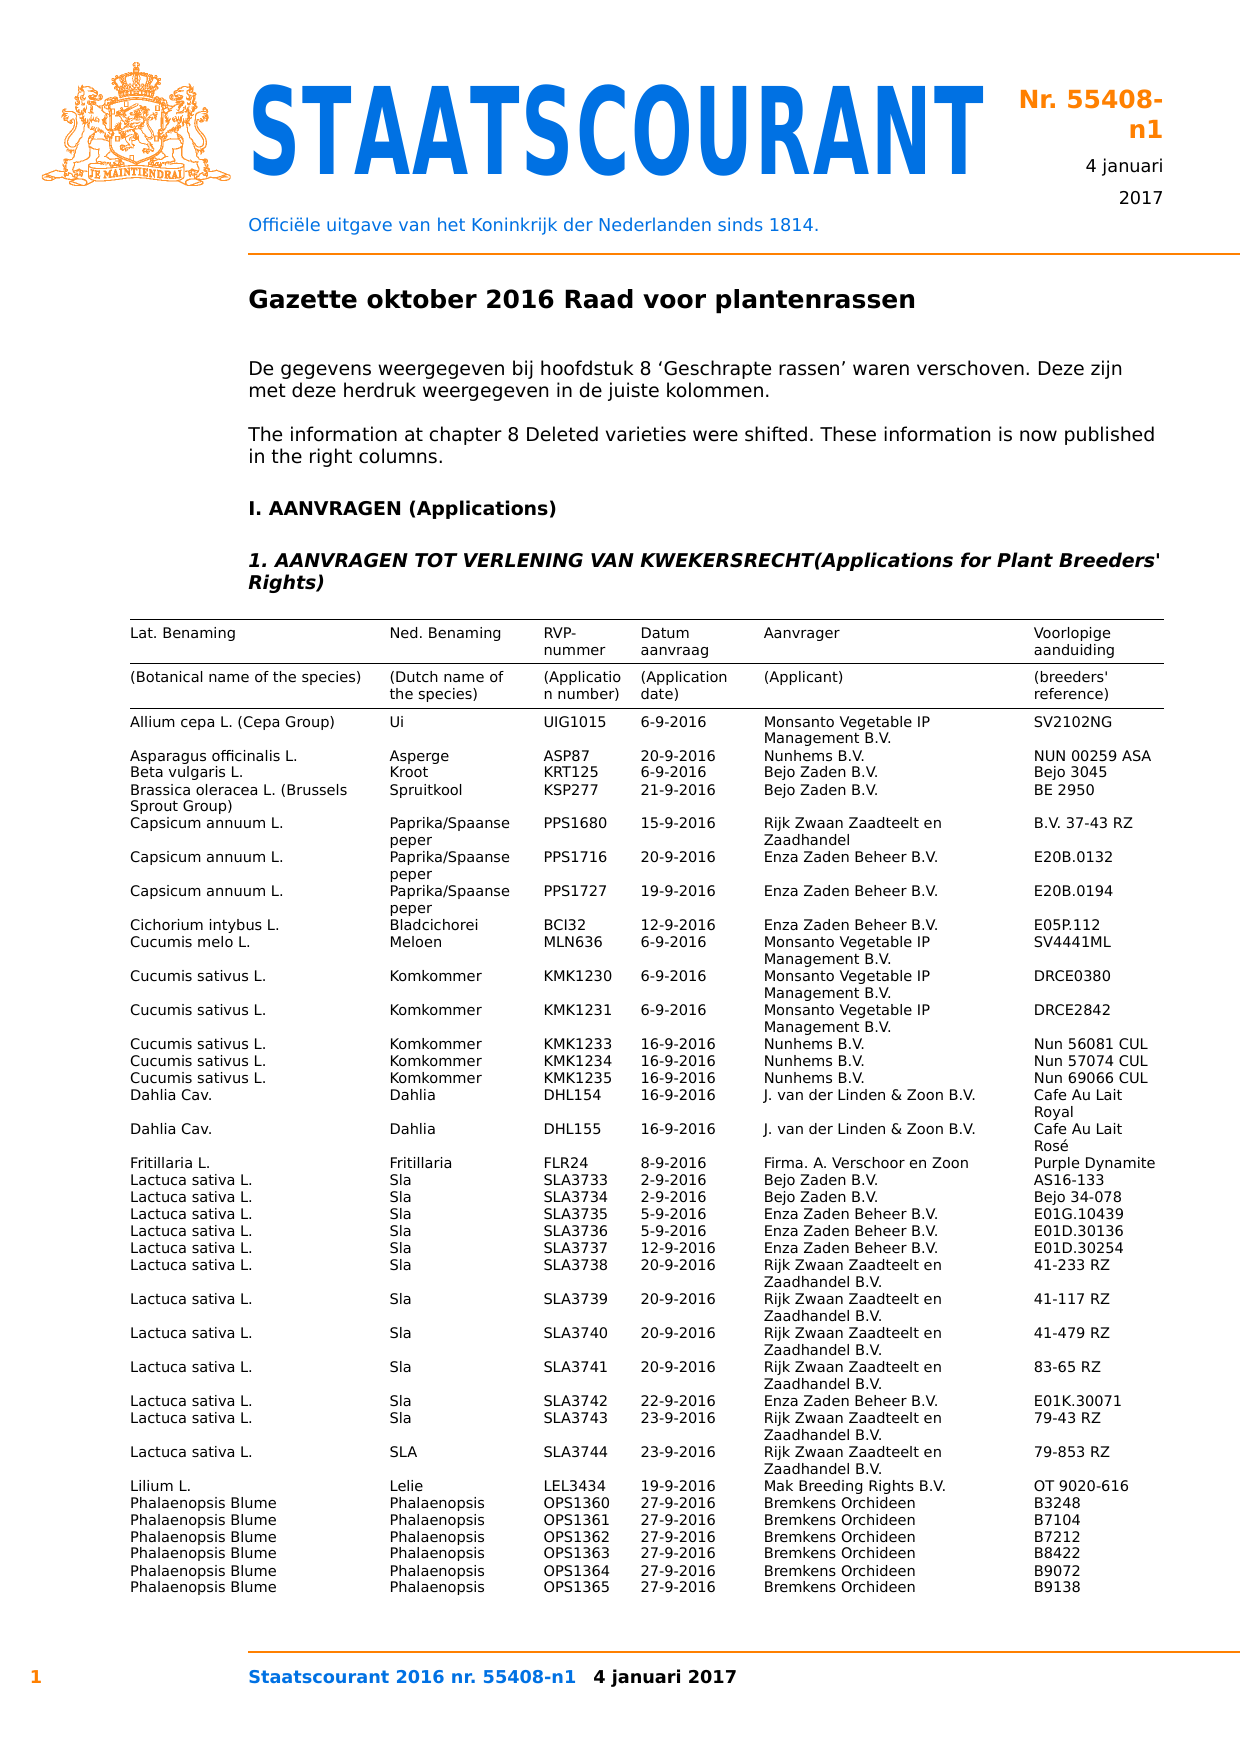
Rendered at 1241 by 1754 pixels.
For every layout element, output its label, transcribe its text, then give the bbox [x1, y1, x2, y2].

picture [41, 62, 231, 186]
table_cell DHL155 [537, 1121, 634, 1155]
table_cell Bejo Zaden B.V. [758, 1172, 1028, 1189]
table_header Datum aanvraag [635, 620, 758, 663]
table_cell Sla [384, 1223, 537, 1240]
table_cell KMK1235 [537, 1070, 634, 1087]
table_header RVP-nummer [537, 620, 634, 663]
table_cell 20-9-2016 [635, 849, 758, 883]
table_cell SLA3744 [537, 1444, 634, 1477]
table_cell Enza Zaden Beheer B.V. [758, 1223, 1028, 1240]
table_cell Enza Zaden Beheer B.V. [758, 917, 1028, 934]
table_cell 16-9-2016 [635, 1070, 758, 1087]
table_cell Kroot [384, 764, 537, 781]
table_cell Rijk Zwaan Zaadteelt en Zaadhandel B.V. [758, 1410, 1028, 1443]
table_cell Lactuca sativa L. [130, 1410, 383, 1443]
table_cell Fritillaria L. [130, 1155, 383, 1172]
table_cell MLN636 [537, 934, 634, 968]
table_cell Bejo Zaden B.V. [758, 1189, 1028, 1206]
table_cell SLA3735 [537, 1206, 634, 1223]
table_cell PPS1716 [537, 849, 634, 883]
table_cell Monsanto Vegetable IP Management B.V. [758, 934, 1028, 968]
table_cell Phalaenopsis Blume [130, 1579, 383, 1596]
table_cell Sla [384, 1257, 537, 1291]
table_cell FLR24 [537, 1155, 634, 1172]
table_cell Phalaenopsis [384, 1495, 537, 1511]
table_cell Capsicum annuum L. [130, 849, 383, 883]
table_cell OPS1362 [537, 1529, 634, 1545]
table_cell SLA3737 [537, 1240, 634, 1257]
table_cell 27-9-2016 [635, 1579, 758, 1596]
table_cell PPS1680 [537, 815, 634, 849]
table_cell Lactuca sativa L. [130, 1325, 383, 1359]
table_cell 8-9-2016 [635, 1155, 758, 1172]
table_cell Meloen [384, 934, 537, 968]
table_cell Cucumis sativus L. [130, 1053, 383, 1070]
table_cell Sla [384, 1189, 537, 1206]
table_cell Mak Breeding Rights B.V. [758, 1478, 1028, 1494]
table_cell BCI32 [537, 917, 634, 934]
table_cell BE 2950 [1028, 781, 1163, 815]
table_cell SLA3738 [537, 1257, 634, 1291]
table_cell SLA [384, 1444, 537, 1477]
table_cell 83-65 RZ [1028, 1359, 1163, 1393]
table_cell Bremkens Orchideen [758, 1563, 1028, 1579]
table_cell Phalaenopsis [384, 1545, 537, 1562]
table_cell 23-9-2016 [635, 1444, 758, 1477]
table_cell SLA3740 [537, 1325, 634, 1359]
table_cell Bremkens Orchideen [758, 1511, 1028, 1528]
table_cell Allium cepa L. (Cepa Group) [130, 709, 383, 747]
table_cell SLA3736 [537, 1223, 634, 1240]
table_cell Paprika/Spaanse peper [384, 883, 537, 917]
table_cell 79-43 RZ [1028, 1410, 1163, 1443]
table_cell Phalaenopsis [384, 1563, 537, 1579]
table_cell Lactuca sativa L. [130, 1359, 383, 1393]
table_cell Capsicum annuum L. [130, 815, 383, 849]
table_cell Lactuca sativa L. [130, 1444, 383, 1477]
table_cell Sla [384, 1393, 537, 1409]
table_cell Monsanto Vegetable IP Management B.V. [758, 968, 1028, 1002]
table_cell E01D.30136 [1028, 1223, 1163, 1240]
table_cell E20B.0194 [1028, 883, 1163, 917]
table_cell Bladcichorei [384, 917, 537, 934]
table_cell Sla [384, 1206, 537, 1223]
table_cell Phalaenopsis Blume [130, 1545, 383, 1562]
table_cell Asperge [384, 748, 537, 764]
subtitle I. AANVRAGEN (Applications) [248, 498, 1163, 520]
table_cell Phalaenopsis [384, 1529, 537, 1545]
table_cell 15-9-2016 [635, 815, 758, 849]
table_cell E20B.0132 [1028, 849, 1163, 883]
text The information at chapter 8 Deleted varieties were shifted. These information is now published in the right columns. [248, 424, 1163, 468]
table_cell Lactuca sativa L. [130, 1189, 383, 1206]
table_cell 5-9-2016 [635, 1223, 758, 1240]
table_cell E05P.112 [1028, 917, 1163, 934]
table_cell Rijk Zwaan Zaadteelt en Zaadhandel [758, 815, 1028, 849]
table_cell 22-9-2016 [635, 1393, 758, 1409]
table_cell DHL154 [537, 1087, 634, 1121]
table_cell Phalaenopsis Blume [130, 1495, 383, 1511]
table_cell Lactuca sativa L. [130, 1291, 383, 1325]
table_cell 20-9-2016 [635, 1325, 758, 1359]
table_cell 20-9-2016 [635, 1291, 758, 1325]
table_cell E01D.30254 [1028, 1240, 1163, 1257]
table_cell Bremkens Orchideen [758, 1529, 1028, 1545]
table_cell Nunhems B.V. [758, 748, 1028, 764]
table_cell KSP277 [537, 781, 634, 815]
table_cell Komkommer [384, 1070, 537, 1087]
table_header Aanvrager [758, 620, 1028, 663]
table_cell J. van der Linden & Zoon B.V. [758, 1121, 1028, 1155]
table_cell Cucumis sativus L. [130, 1036, 383, 1053]
table_cell 12-9-2016 [635, 1240, 758, 1257]
table_cell 2-9-2016 [635, 1172, 758, 1189]
table_cell 41-233 RZ [1028, 1257, 1163, 1291]
table_cell Nunhems B.V. [758, 1053, 1028, 1070]
table_cell ASP87 [537, 748, 634, 764]
table_cell UIG1015 [537, 709, 634, 747]
table_cell Komkommer [384, 968, 537, 1002]
table_cell Komkommer [384, 1036, 537, 1053]
table_header [25, 62, 248, 253]
table_cell Lelie [384, 1478, 537, 1494]
table_cell Phalaenopsis Blume [130, 1529, 383, 1545]
table_cell 6-9-2016 [635, 968, 758, 1002]
table_cell Komkommer [384, 1053, 537, 1070]
table_cell Cafe Au Lait Royal [1028, 1087, 1163, 1121]
table_cell Sla [384, 1410, 537, 1443]
table_cell 27-9-2016 [635, 1529, 758, 1545]
table_cell Bejo 3045 [1028, 764, 1163, 781]
table_cell Phalaenopsis Blume [130, 1563, 383, 1579]
table_header Voorlopige aanduiding [1028, 620, 1163, 663]
table_cell Enza Zaden Beheer B.V. [758, 849, 1028, 883]
table_cell Cucumis sativus L. [130, 968, 383, 1002]
table_cell PPS1727 [537, 883, 634, 917]
table_cell Rijk Zwaan Zaadteelt en Zaadhandel B.V. [758, 1257, 1028, 1291]
table_cell Bejo Zaden B.V. [758, 781, 1028, 815]
table_cell Sla [384, 1291, 537, 1325]
table_cell Nunhems B.V. [758, 1036, 1028, 1053]
table_cell Sla [384, 1359, 537, 1393]
table_cell 41-117 RZ [1028, 1291, 1163, 1325]
table_cell Beta vulgaris L. [130, 764, 383, 781]
table_cell Dahlia Cav. [130, 1121, 383, 1155]
table_cell Lactuca sativa L. [130, 1223, 383, 1240]
table_cell 5-9-2016 [635, 1206, 758, 1223]
table_cell Sla [384, 1325, 537, 1359]
table_cell 27-9-2016 [635, 1545, 758, 1562]
table_cell Ui [384, 709, 537, 747]
table_cell Cafe Au Lait Rosé [1028, 1121, 1163, 1155]
table_cell (Applicant) [758, 664, 1028, 708]
table_cell 20-9-2016 [635, 1257, 758, 1291]
table_cell KRT125 [537, 764, 634, 781]
table_cell (Application number) [537, 664, 634, 708]
table_cell OPS1360 [537, 1495, 634, 1511]
table_cell 21-9-2016 [635, 781, 758, 815]
table_cell Capsicum annuum L. [130, 883, 383, 917]
table_cell B8422 [1028, 1545, 1163, 1562]
table_cell Enza Zaden Beheer B.V. [758, 1393, 1028, 1409]
table_cell Enza Zaden Beheer B.V. [758, 1240, 1028, 1257]
table_cell B9138 [1028, 1579, 1163, 1596]
table_cell KMK1230 [537, 968, 634, 1002]
table_cell Phalaenopsis [384, 1511, 537, 1528]
table_cell Brassica oleracea L. (Brussels Sprout Group) [130, 781, 383, 815]
table_cell 41-479 RZ [1028, 1325, 1163, 1359]
table_cell Dahlia [384, 1121, 537, 1155]
table_header Nr. 55408-n1 [998, 62, 1240, 150]
table_cell 6-9-2016 [635, 764, 758, 781]
table_cell Rijk Zwaan Zaadteelt en Zaadhandel B.V. [758, 1325, 1028, 1359]
table_cell E01G.10439 [1028, 1206, 1163, 1223]
table_cell Enza Zaden Beheer B.V. [758, 1206, 1028, 1223]
table_cell OPS1364 [537, 1563, 634, 1579]
table_cell (Application date) [635, 664, 758, 708]
table_cell 16-9-2016 [635, 1121, 758, 1155]
table_cell 27-9-2016 [635, 1511, 758, 1528]
table_cell 20-9-2016 [635, 1359, 758, 1393]
table_cell Spruitkool [384, 781, 537, 815]
table_cell E01K.30071 [1028, 1393, 1163, 1409]
table_cell Lactuca sativa L. [130, 1240, 383, 1257]
table_cell 27-9-2016 [635, 1495, 758, 1511]
subtitle 1. AANVRAGEN TOT VERLENING VAN KWEKERSRECHT(Applications for Plant Breeders' Rights) [248, 550, 1163, 594]
table_cell OT 9020-616 [1028, 1478, 1163, 1494]
table_cell Lactuca sativa L. [130, 1172, 383, 1189]
table_cell Purple Dynamite [1028, 1155, 1163, 1172]
table_cell Paprika/Spaanse peper [384, 815, 537, 849]
table_cell Sla [384, 1240, 537, 1257]
table_cell Firma. A. Verschoor en Zoon [758, 1155, 1028, 1172]
table_cell DRCE0380 [1028, 968, 1163, 1002]
table_cell Nun 57074 CUL [1028, 1053, 1163, 1070]
table_cell Enza Zaden Beheer B.V. [758, 883, 1028, 917]
table_cell Monsanto Vegetable IP Management B.V. [758, 709, 1028, 747]
table_cell Dahlia [384, 1087, 537, 1121]
table_cell KMK1234 [537, 1053, 634, 1070]
table_cell B7104 [1028, 1511, 1163, 1528]
table_cell Nun 56081 CUL [1028, 1036, 1163, 1053]
table_cell 16-9-2016 [635, 1036, 758, 1053]
table_cell KMK1233 [537, 1036, 634, 1053]
table_cell Nun 69066 CUL [1028, 1070, 1163, 1087]
table_cell SLA3733 [537, 1172, 634, 1189]
table_header Lat. Benaming [130, 620, 383, 663]
table_cell 4 januari [998, 150, 1240, 182]
table_cell 20-9-2016 [635, 748, 758, 764]
table_cell SV2102NG [1028, 709, 1163, 747]
table_cell Lactuca sativa L. [130, 1257, 383, 1291]
table_cell OPS1361 [537, 1511, 634, 1528]
table_cell Cichorium intybus L. [130, 917, 383, 934]
table_cell 19-9-2016 [635, 1478, 758, 1494]
table_cell 6-9-2016 [635, 934, 758, 968]
table_cell KMK1231 [537, 1002, 634, 1036]
table_cell OPS1363 [537, 1545, 634, 1562]
table_cell Rijk Zwaan Zaadteelt en Zaadhandel B.V. [758, 1444, 1028, 1477]
table_cell Sla [384, 1172, 537, 1189]
table_cell NUN 00259 ASA [1028, 748, 1163, 764]
table_cell (Dutch name of the species) [384, 664, 537, 708]
table_cell Cucumis melo L. [130, 934, 383, 968]
table_cell LEL3434 [537, 1478, 634, 1494]
table_cell Officiële uitgave van het Koninkrijk der Nederlanden sinds 1814. [248, 215, 1240, 253]
table_cell Phalaenopsis [384, 1579, 537, 1596]
table_cell SLA3742 [537, 1393, 634, 1409]
table_cell Cucumis sativus L. [130, 1002, 383, 1036]
table_cell Lilium L. [130, 1478, 383, 1494]
table_cell Monsanto Vegetable IP Management B.V. [758, 1002, 1028, 1036]
table_cell Bremkens Orchideen [758, 1545, 1028, 1562]
table_cell 12-9-2016 [635, 917, 758, 934]
table_cell (Botanical name of the species) [130, 664, 383, 708]
table_cell Bremkens Orchideen [758, 1495, 1028, 1511]
table_cell SV4441ML [1028, 934, 1163, 968]
table_cell 27-9-2016 [635, 1563, 758, 1579]
table_cell Lactuca sativa L. [130, 1393, 383, 1409]
table_cell 6-9-2016 [635, 1002, 758, 1036]
subtitle Gazette oktober 2016 Raad voor plantenrassen [248, 285, 1163, 314]
table_cell AS16-133 [1028, 1172, 1163, 1189]
table_cell 2017 [998, 183, 1240, 215]
table_cell Dahlia Cav. [130, 1087, 383, 1121]
table_cell 6-9-2016 [635, 709, 758, 747]
table_cell B3248 [1028, 1495, 1163, 1511]
table_header STAATSCOURANT [248, 62, 998, 215]
table_cell Cucumis sativus L. [130, 1070, 383, 1087]
table_cell OPS1365 [537, 1579, 634, 1596]
table_cell 19-9-2016 [635, 883, 758, 917]
table_cell 23-9-2016 [635, 1410, 758, 1443]
table_cell 16-9-2016 [635, 1053, 758, 1070]
table_cell 16-9-2016 [635, 1087, 758, 1121]
table_header Ned. Benaming [384, 620, 537, 663]
table_cell B9072 [1028, 1563, 1163, 1579]
table_cell Bejo Zaden B.V. [758, 764, 1028, 781]
table_cell SLA3743 [537, 1410, 634, 1443]
table_cell Rijk Zwaan Zaadteelt en Zaadhandel B.V. [758, 1291, 1028, 1325]
table_cell Bremkens Orchideen [758, 1579, 1028, 1596]
table_cell Rijk Zwaan Zaadteelt en Zaadhandel B.V. [758, 1359, 1028, 1393]
table_cell (breeders' reference) [1028, 664, 1163, 708]
table_cell 2-9-2016 [635, 1189, 758, 1206]
table_cell Fritillaria [384, 1155, 537, 1172]
table_cell DRCE2842 [1028, 1002, 1163, 1036]
table_cell B7212 [1028, 1529, 1163, 1545]
table_cell Komkommer [384, 1002, 537, 1036]
table_cell Phalaenopsis Blume [130, 1511, 383, 1528]
table_cell 79-853 RZ [1028, 1444, 1163, 1477]
text De gegevens weergegeven bij hoofdstuk 8 ‘Geschrapte rassen’ waren verschoven. Deze zijn met deze herdruk weergegeven in de juiste kolommen. [248, 358, 1163, 402]
table_cell Bejo 34-078 [1028, 1189, 1163, 1206]
table_cell Lactuca sativa L. [130, 1206, 383, 1223]
table_cell SLA3739 [537, 1291, 634, 1325]
table_cell J. van der Linden & Zoon B.V. [758, 1087, 1028, 1121]
table_cell SLA3734 [537, 1189, 634, 1206]
table_cell Nunhems B.V. [758, 1070, 1028, 1087]
table_cell SLA3741 [537, 1359, 634, 1393]
table_cell B.V. 37-43 RZ [1028, 815, 1163, 849]
table_cell Paprika/Spaanse peper [384, 849, 537, 883]
table_cell Asparagus officinalis L. [130, 748, 383, 764]
